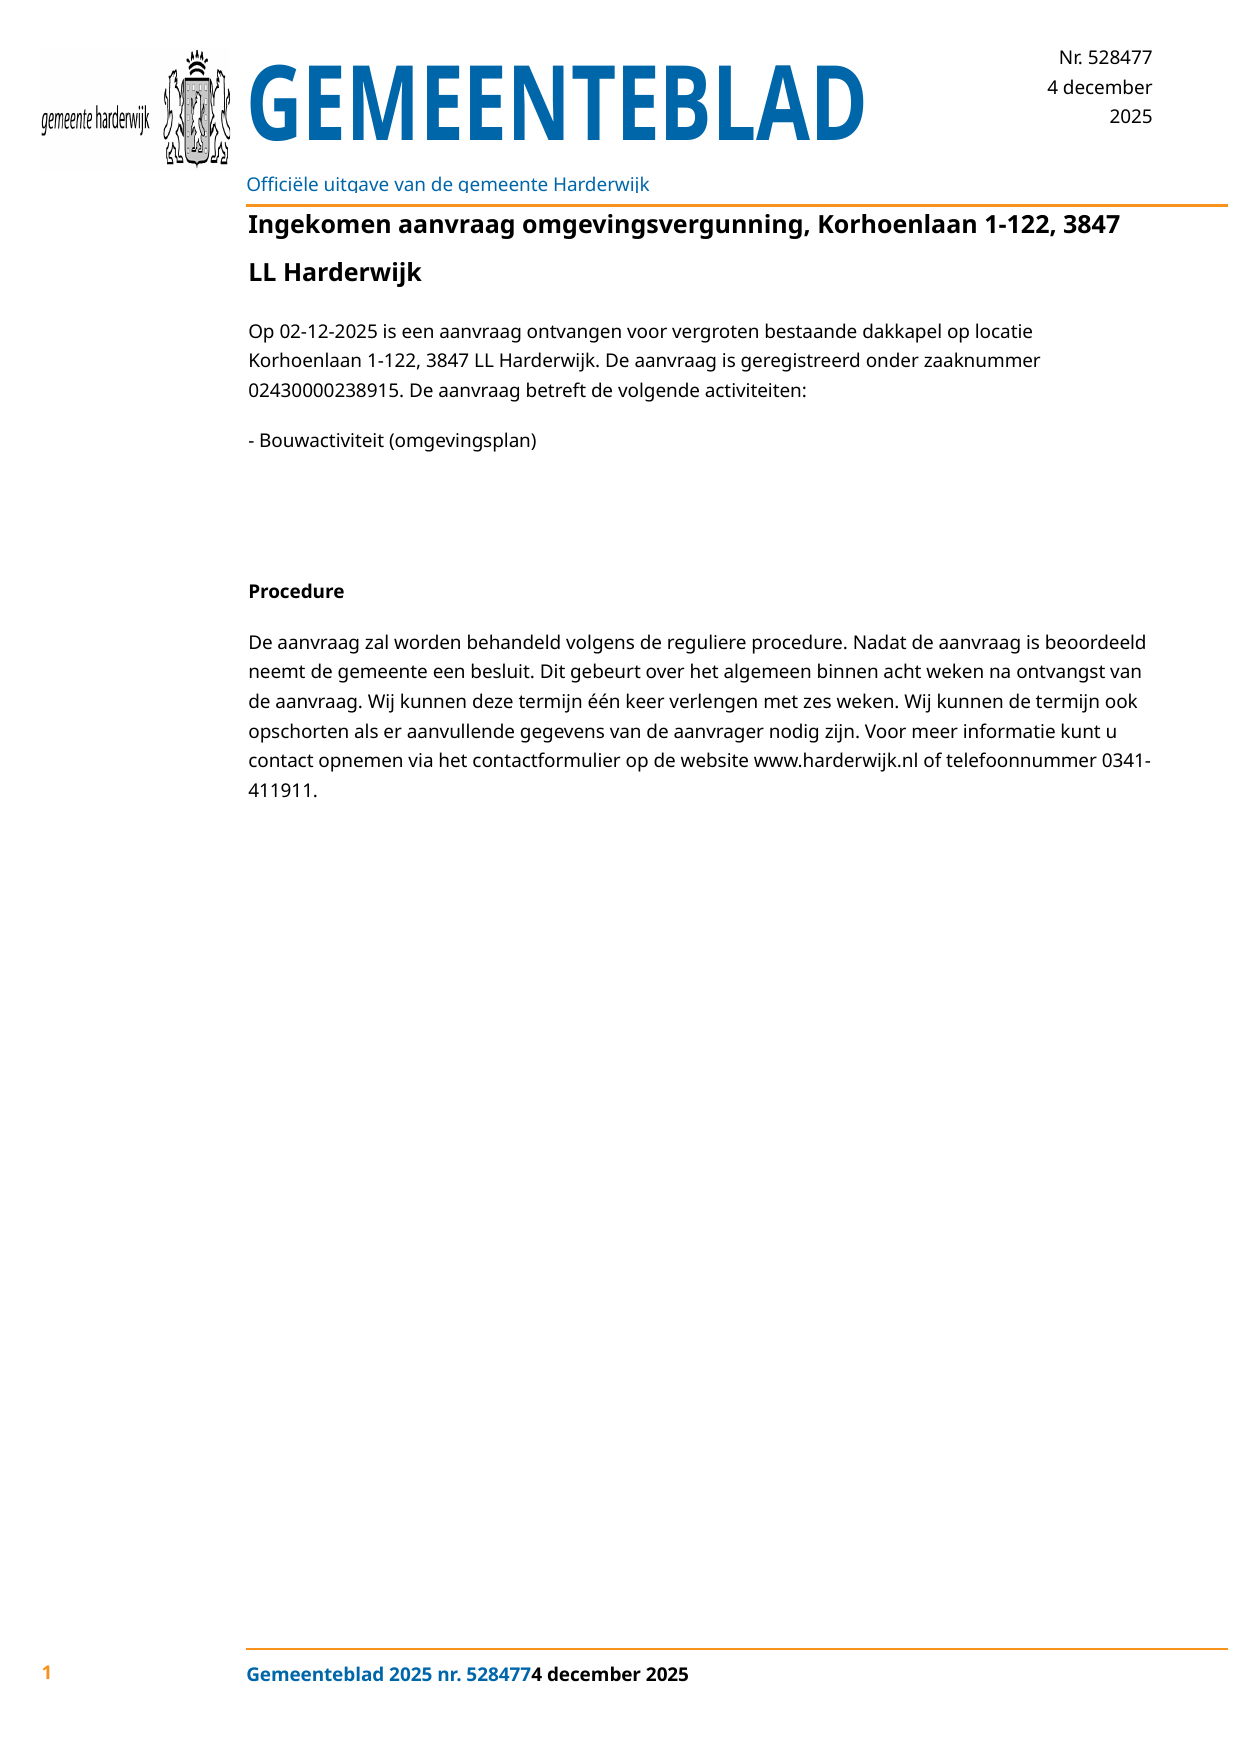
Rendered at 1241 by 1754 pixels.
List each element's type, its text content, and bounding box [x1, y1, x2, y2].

text De aanvraag zal worden behandeld volgens de reguliere procedure. Nadat de aanvraag is beoordeeld neemt de gemeente een besluit. Dit gebeurt over het algemeen binnen acht weken na ontvangst van de aanvraag. Wij kunnen deze termijn één keer verlengen met zes weken. Wij kunnen de termijn ook opschorten als er aanvullende gegevens van de aanvrager nodig zijn. Voor meer informatie kunt u contact opnemen via het contactformulier op de website www.harderwijk.nl of telefoonnummer 0341-411911. [248, 629, 1152, 803]
text Ingekomen aanvraag omgevingsvergunning, Korhoenlaan 1-122, 3847 LL Harderwijk [248, 207, 1152, 288]
text - Bouwactiviteit (omgevingsplan) [248, 427, 1152, 453]
picture [41, 47, 231, 172]
text Op 02-12-2025 is een aanvraag ontvangen voor vergroten bestaande dakkapel op locatie Korhoenlaan 1-122, 3847 LL Harderwijk. De aanvraag is geregistreerd onder zaaknummer 02430000238915. De aanvraag betreft de volgende activiteiten: [248, 318, 1152, 403]
text Procedure [248, 579, 1152, 604]
